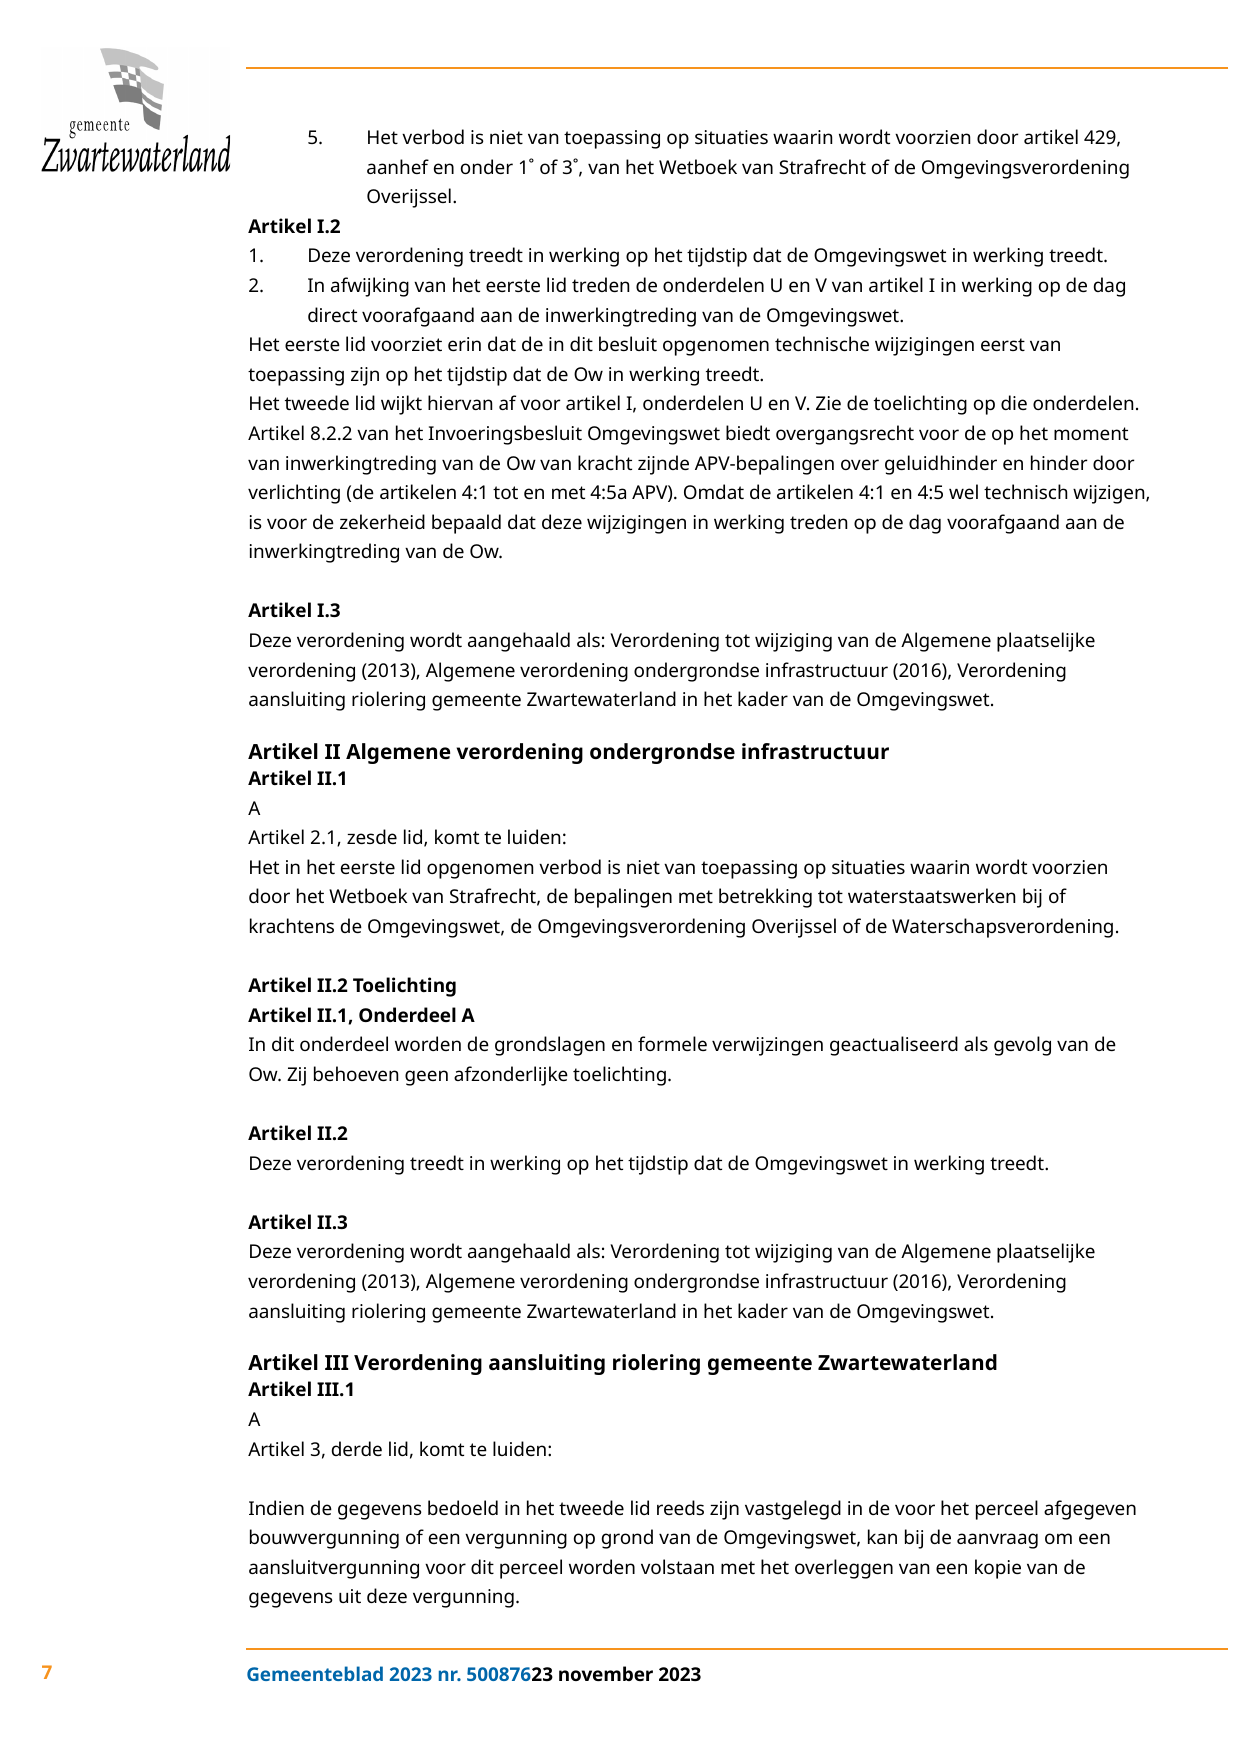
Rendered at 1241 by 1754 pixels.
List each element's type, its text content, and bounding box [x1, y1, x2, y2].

text Artikel 3, derde lid, komt te luiden: [248, 1436, 1152, 1462]
text Deze verordening wordt aangehaald als: Verordening tot wijziging van de Algemene plaatselijke verordening (2013), Algemene verordening ondergrondse infrastructuur (2016), Verordening aansluiting riolering gemeente Zwartewaterland in het kader van de Omgevingswet. [248, 627, 1152, 712]
text A [248, 1406, 1152, 1432]
text Artikel I.2 [248, 213, 1152, 239]
text Indien de gegevens bedoeld in het tweede lid reeds zijn vastgelegd in de voor het perceel afgegeven bouwvergunning of een vergunning op grond van de Omgevingswet, kan bij de aanvraag om een aansluitvergunning voor dit perceel worden volstaan met het overleggen van een kopie van de gegevens uit deze vergunning. [248, 1495, 1152, 1609]
text In dit onderdeel worden de grondslagen en formele verwijzingen geactualiseerd als gevolg van de Ow. Zij behoeven geen afzonderlijke toelichting. [248, 1032, 1152, 1087]
text Artikel II Algemene verordening ondergrondse infrastructuur [248, 737, 1152, 765]
text Het eerste lid voorziet erin dat de in dit besluit opgenomen technische wijzigingen eerst van toepassing zijn op het tijdstip dat de Ow in werking treedt. [248, 331, 1152, 387]
text Artikel II.3 [248, 1209, 1152, 1235]
text Artikel II.1 [248, 765, 1152, 791]
list Deze verordening treedt in werking op het tijdstip dat de Omgevingswet in werking treedt. [248, 243, 1152, 268]
picture [41, 47, 231, 172]
text Artikel III Verordening aansluiting riolering gemeente Zwartewaterland [248, 1348, 1152, 1377]
text Artikel I.3 [248, 598, 1152, 623]
text Artikel II.2 Toelichting [248, 972, 1152, 998]
text Het in het eerste lid opgenomen verbod is niet van toepassing op situaties waarin wordt voorzien door het Wetboek van Strafrecht, de bepalingen met betrekking tot waterstaatswerken bij of krachtens de Omgevingswet, de Omgevingsverordening Overijssel of de Waterschapsverordening. [248, 854, 1152, 939]
list In afwijking van het eerste lid treden de onderdelen U en V van artikel I in werking op de dag direct voorafgaand aan de inwerkingtreding van de Omgevingswet. [248, 272, 1152, 328]
text Artikel II.1, Onderdeel A [248, 1002, 1152, 1028]
text Deze verordening treedt in werking op het tijdstip dat de Omgevingswet in werking treedt. [248, 1150, 1152, 1176]
list Het verbod is niet van toepassing op situaties waarin wordt voorzien door artikel 429, aanhef en onder 1˚ of 3˚, van het Wetboek van Strafrecht of de Omgevingsverordening Overijssel. [307, 124, 1152, 209]
text Het tweede lid wijkt hiervan af voor artikel I, onderdelen U en V. Zie de toelichting op die onderdelen. Artikel 8.2.2 van het Invoeringsbesluit Omgevingswet biedt overgangsrecht voor de op het moment van inwerkingtreding van de Ow van kracht zijnde APV-bepalingen over geluidhinder en hinder door verlichting (de artikelen 4:1 tot en met 4:5a APV). Omdat de artikelen 4:1 en 4:5 wel technisch wijzigen, is voor de zekerheid bepaald dat deze wijzigingen in werking treden op de dag voorafgaand aan de inwerkingtreding van de Ow. [248, 391, 1152, 564]
text Deze verordening wordt aangehaald als: Verordening tot wijziging van de Algemene plaatselijke verordening (2013), Algemene verordening ondergrondse infrastructuur (2016), Verordening aansluiting riolering gemeente Zwartewaterland in het kader van de Omgevingswet. [248, 1239, 1152, 1323]
text Artikel III.1 [248, 1377, 1152, 1402]
text Artikel II.2 [248, 1120, 1152, 1146]
text A [248, 795, 1152, 821]
text Artikel 2.1, zesde lid, komt te luiden: [248, 824, 1152, 850]
